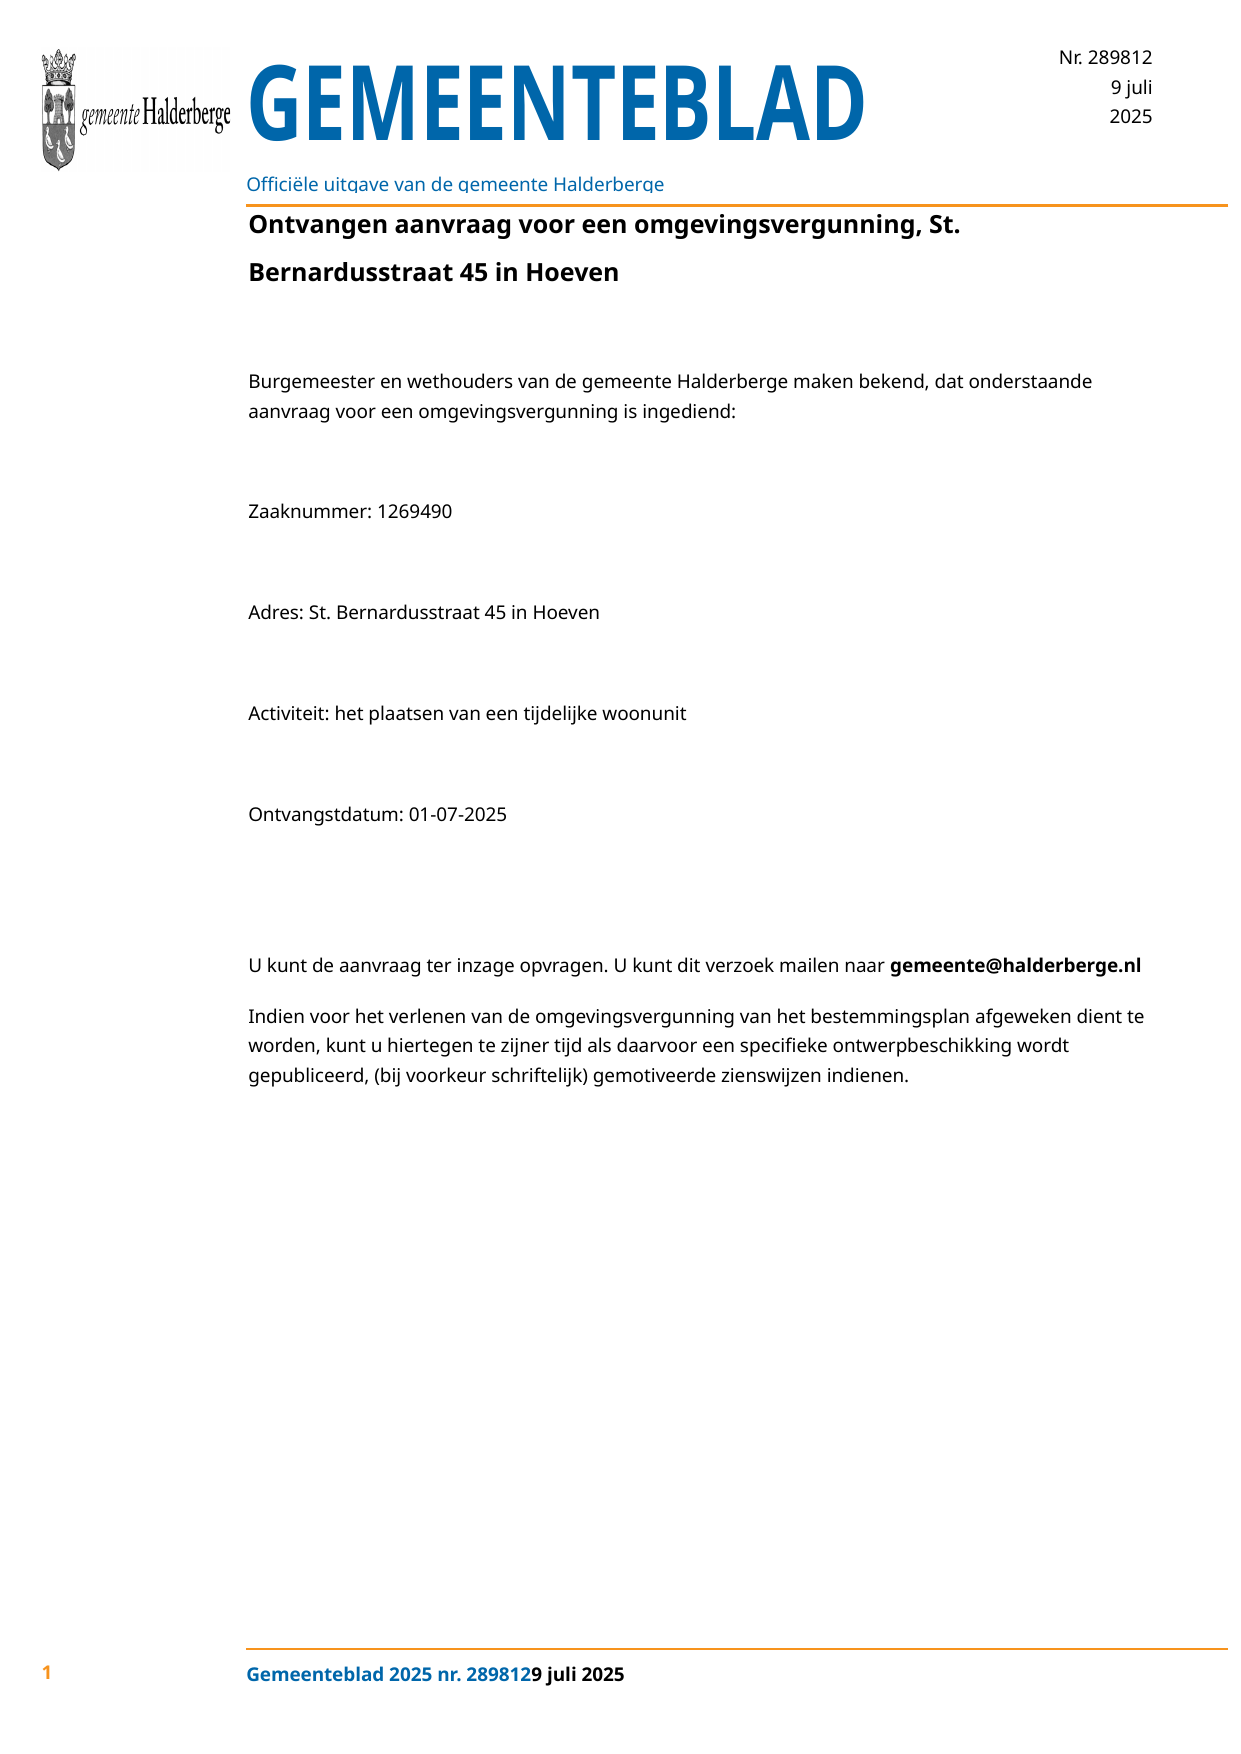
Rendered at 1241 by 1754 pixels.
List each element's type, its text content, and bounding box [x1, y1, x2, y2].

text U kunt de aanvraag ter inzage opvragen. U kunt dit verzoek mailen naar gemeente@halderberge.nl [248, 952, 1152, 978]
text Zaaknummer: 1269490 [248, 499, 1152, 524]
text Ontvangstdatum: 01-07-2025 [248, 801, 1152, 827]
text Ontvangen aanvraag voor een omgevingsvergunning, St. Bernardusstraat 45 in Hoeven [248, 207, 1152, 288]
picture [41, 47, 231, 172]
text Adres: St. Bernardusstraat 45 in Hoeven [248, 599, 1152, 625]
text Indien voor het verlenen van de omgevingsvergunning van het bestemmingsplan afgeweken dient te worden, kunt u hiertegen te zijner tijd als daarvoor een specifieke ontwerpbeschikking wordt gepubliceerd, (bij voorkeur schriftelijk) gemotiveerde zienswijzen indienen. [248, 1003, 1152, 1088]
text Burgemeester en wethouders van de gemeente Halderberge maken bekend, dat onderstaande aanvraag voor een omgevingsvergunning is ingediend: [248, 368, 1152, 424]
text Activiteit: het plaatsen van een tijdelijke woonunit [248, 700, 1152, 726]
